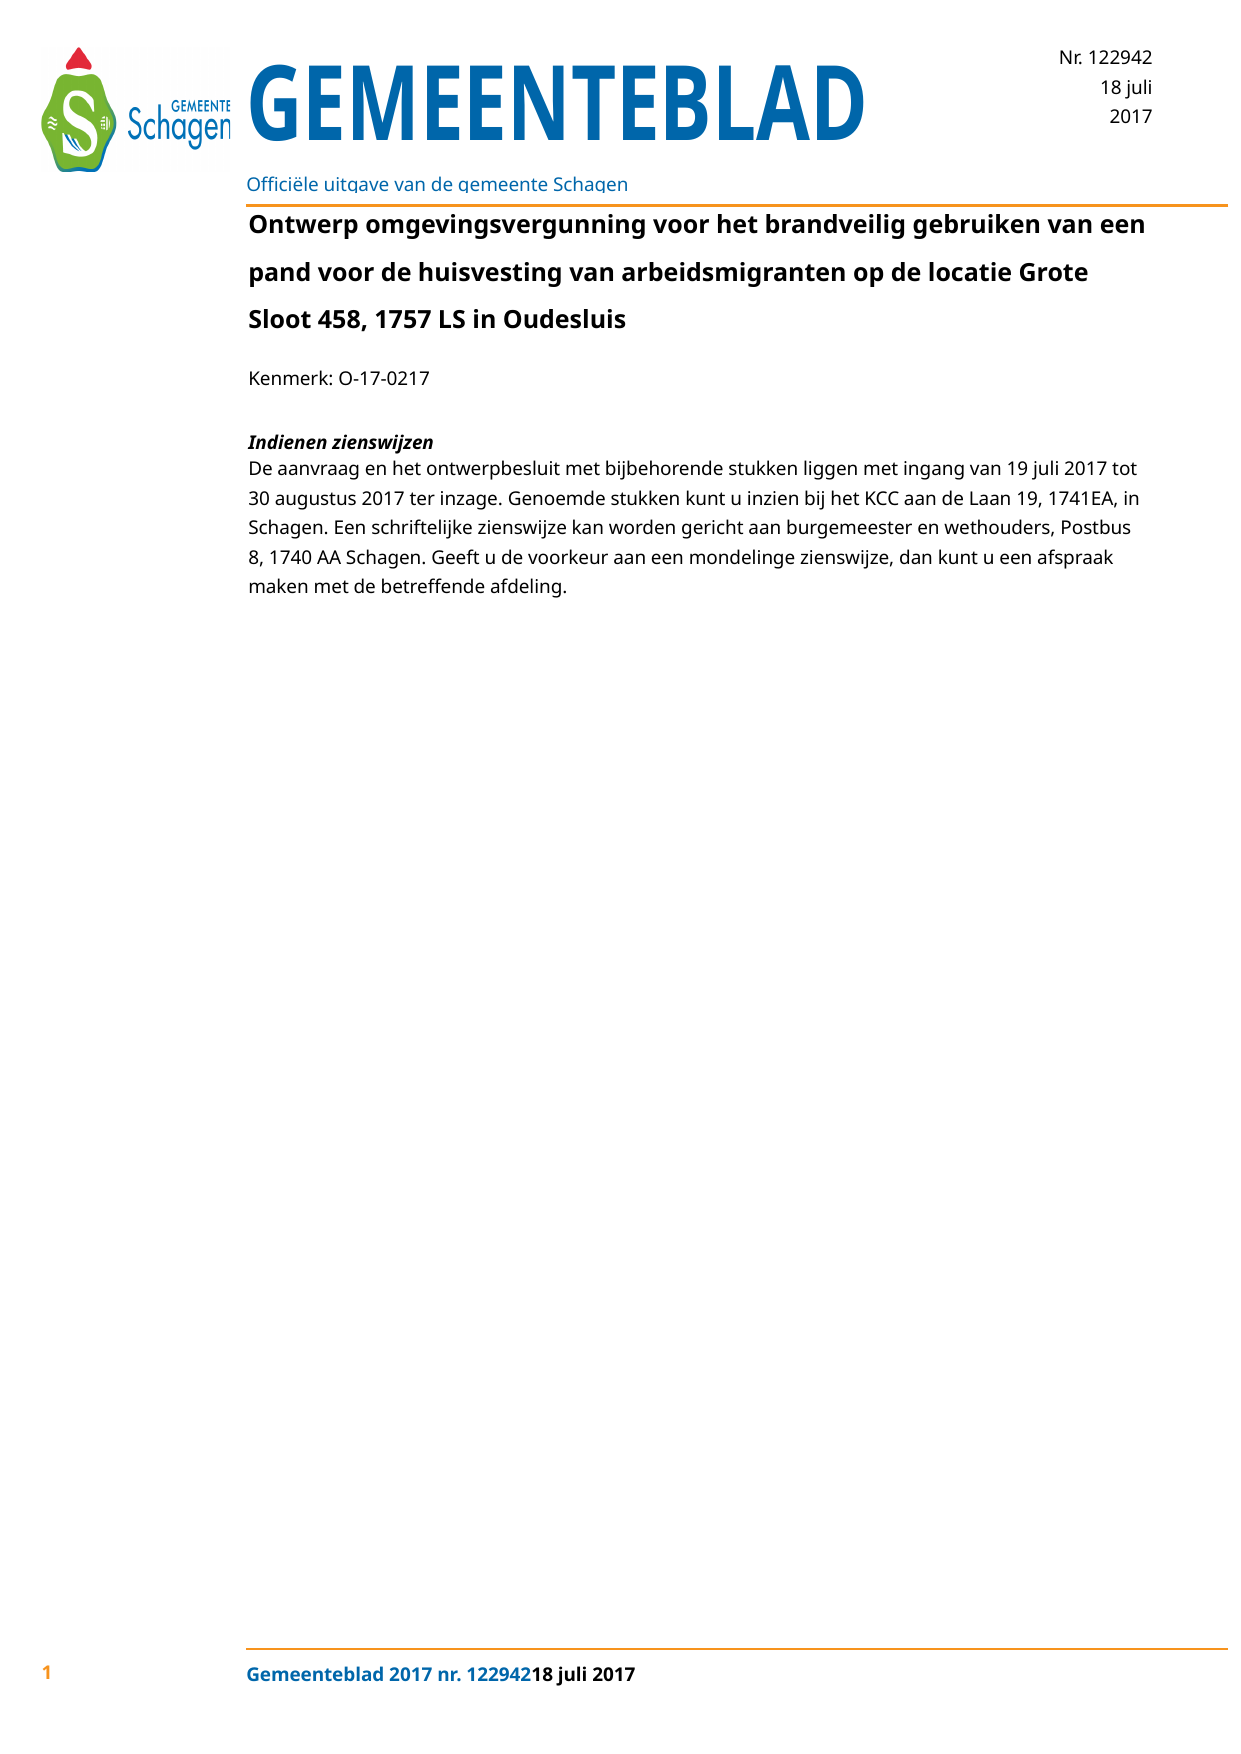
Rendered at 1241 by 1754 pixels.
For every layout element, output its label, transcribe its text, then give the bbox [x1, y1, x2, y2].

text Indienen zienswijzen [248, 429, 1152, 455]
text Kenmerk: O-17-0217 [248, 366, 1152, 391]
picture [41, 47, 231, 172]
text Ontwerp omgevingsvergunning voor het brandveilig gebruiken van een pand voor de huisvesting van arbeidsmigranten op de locatie Grote Sloot 458, 1757 LS in Oudesluis [248, 207, 1152, 336]
text De aanvraag en het ontwerpbesluit met bijbehorende stukken liggen met ingang van 19 juli 2017 tot 30 augustus 2017 ter inzage. Genoemde stukken kunt u inzien bij het KCC aan de Laan 19, 1741EA, in Schagen. Een schriftelijke zienswijze kan worden gericht aan burgemeester en wethouders, Postbus 8, 1740 AA Schagen. Geeft u de voorkeur aan een mondelinge zienswijze, dan kunt u een afspraak maken met de betreffende afdeling. [248, 455, 1152, 599]
